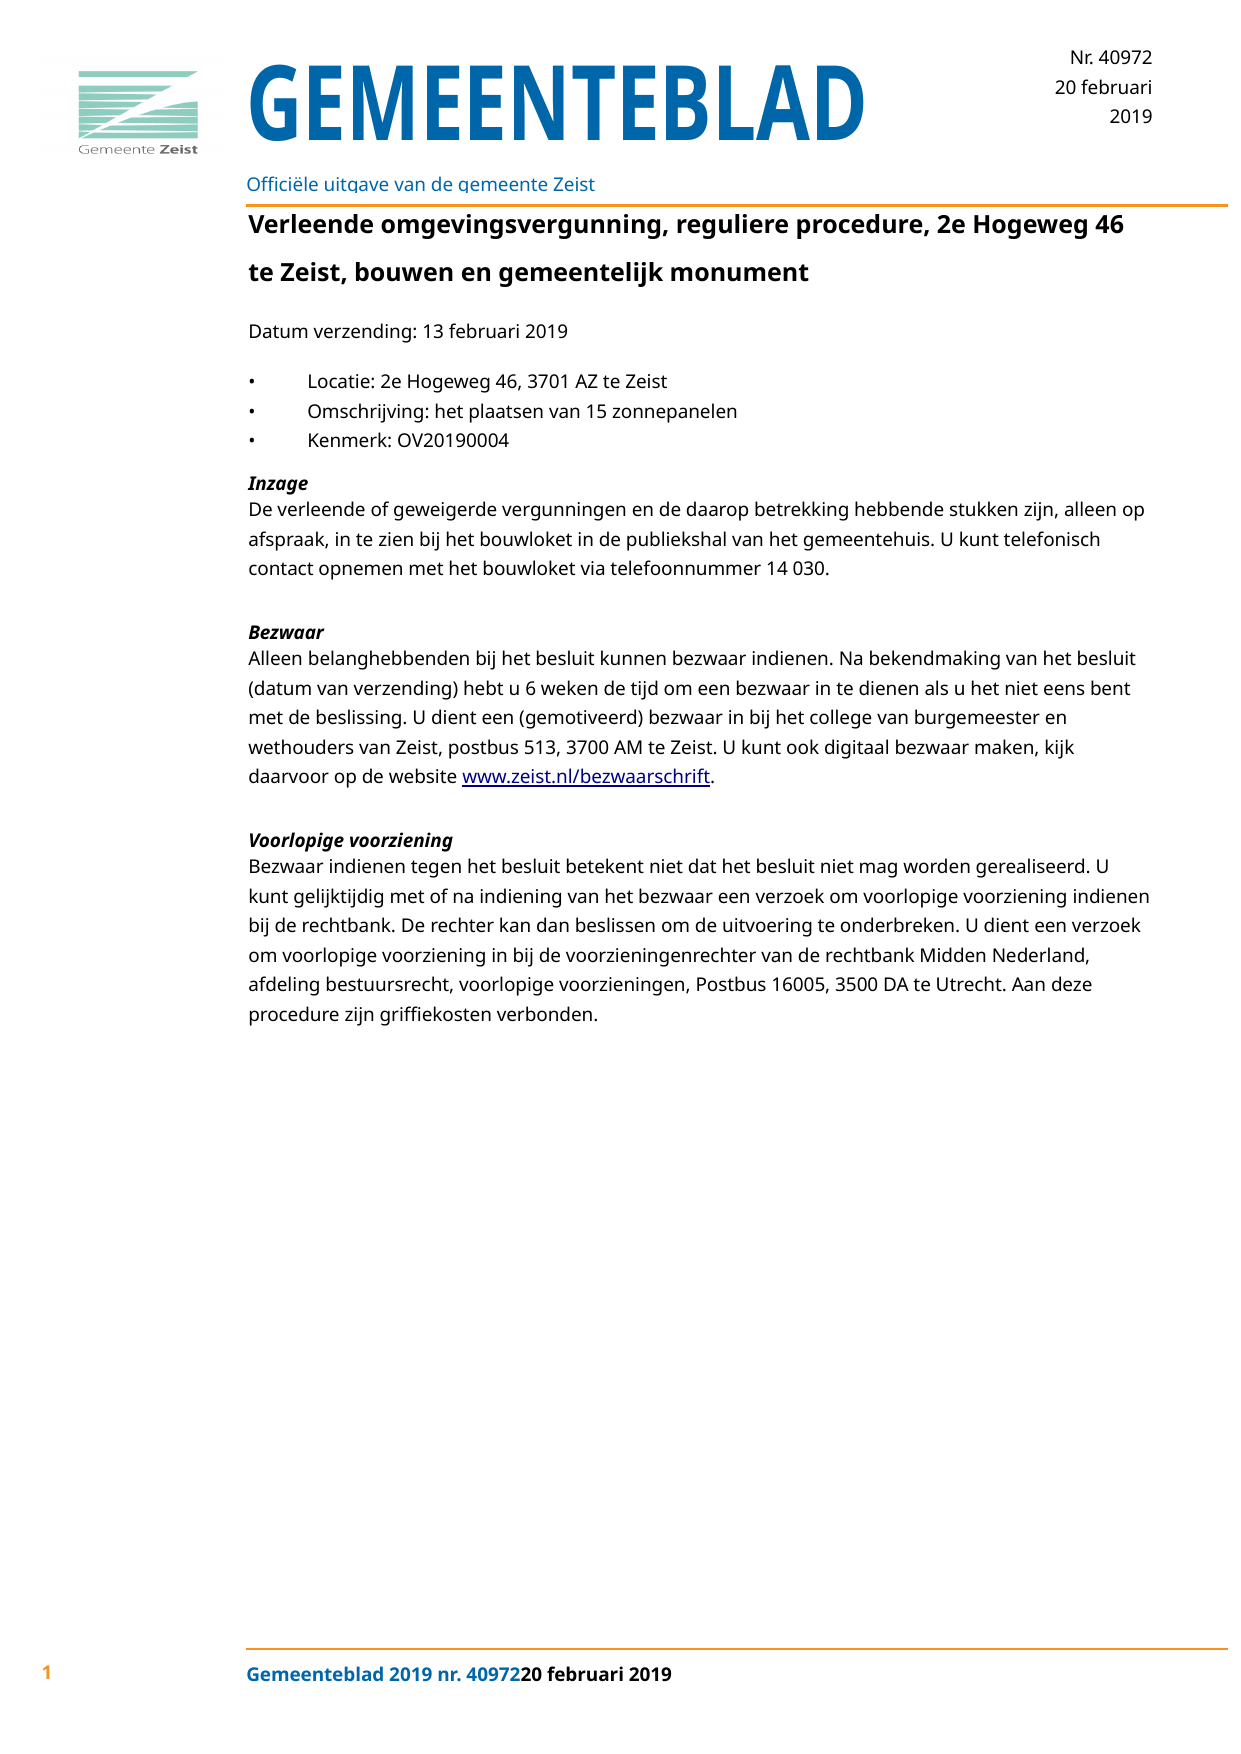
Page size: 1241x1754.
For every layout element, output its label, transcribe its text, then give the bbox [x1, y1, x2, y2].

text Alleen belanghebbenden bij het besluit kunnen bezwaar indienen. Na bekendmaking van het besluit (datum van verzending) hebt u 6 weken de tijd om een bezwaar in te dienen als u het niet eens bent met de beslissing. U dient een (gemotiveerd) bezwaar in bij het college van burgemeester en wethouders van Zeist, postbus 513, 3700 AM te Zeist. U kunt ook digitaal bezwaar maken, kijk daarvoor op de website www.zeist.nl/bezwaarschrift. [248, 645, 1152, 789]
picture [41, 47, 231, 172]
text Bezwaar [248, 619, 1152, 645]
text Bezwaar indienen tegen het besluit betekent niet dat het besluit niet mag worden gerealiseerd. U kunt gelijktijdig met of na indiening van het bezwaar een verzoek om voorlopige voorziening indienen bij de rechtbank. De rechter kan dan beslissen om de uitvoering te onderbreken. U dient een verzoek om voorlopige voorziening in bij de voorzieningenrechter van de rechtbank Midden Nederland, afdeling bestuursrecht, voorlopige voorzieningen, Postbus 16005, 3500 DA te Utrecht. Aan deze procedure zijn griffiekosten verbonden. [248, 853, 1152, 1027]
list Locatie: 2e Hogeweg 46, 3701 AZ te Zeist [248, 368, 1152, 394]
text Verleende omgevingsvergunning, reguliere procedure, 2e Hogeweg 46 te Zeist, bouwen en gemeentelijk monument [248, 207, 1152, 288]
text Voorlopige voorziening [248, 827, 1152, 853]
text Inzage [248, 471, 1152, 496]
text Datum verzending: 13 februari 2019 [248, 318, 1152, 344]
list Kenmerk: OV20190004 [248, 427, 1152, 453]
text De verleende of geweigerde vergunningen en de daarop betrekking hebbende stukken zijn, alleen op afspraak, in te zien bij het bouwloket in de publiekshal van het gemeentehuis. U kunt telefonisch contact opnemen met het bouwloket via telefoonnummer 14 030. [248, 496, 1152, 581]
list Omschrijving: het plaatsen van 15 zonnepanelen [248, 398, 1152, 424]
